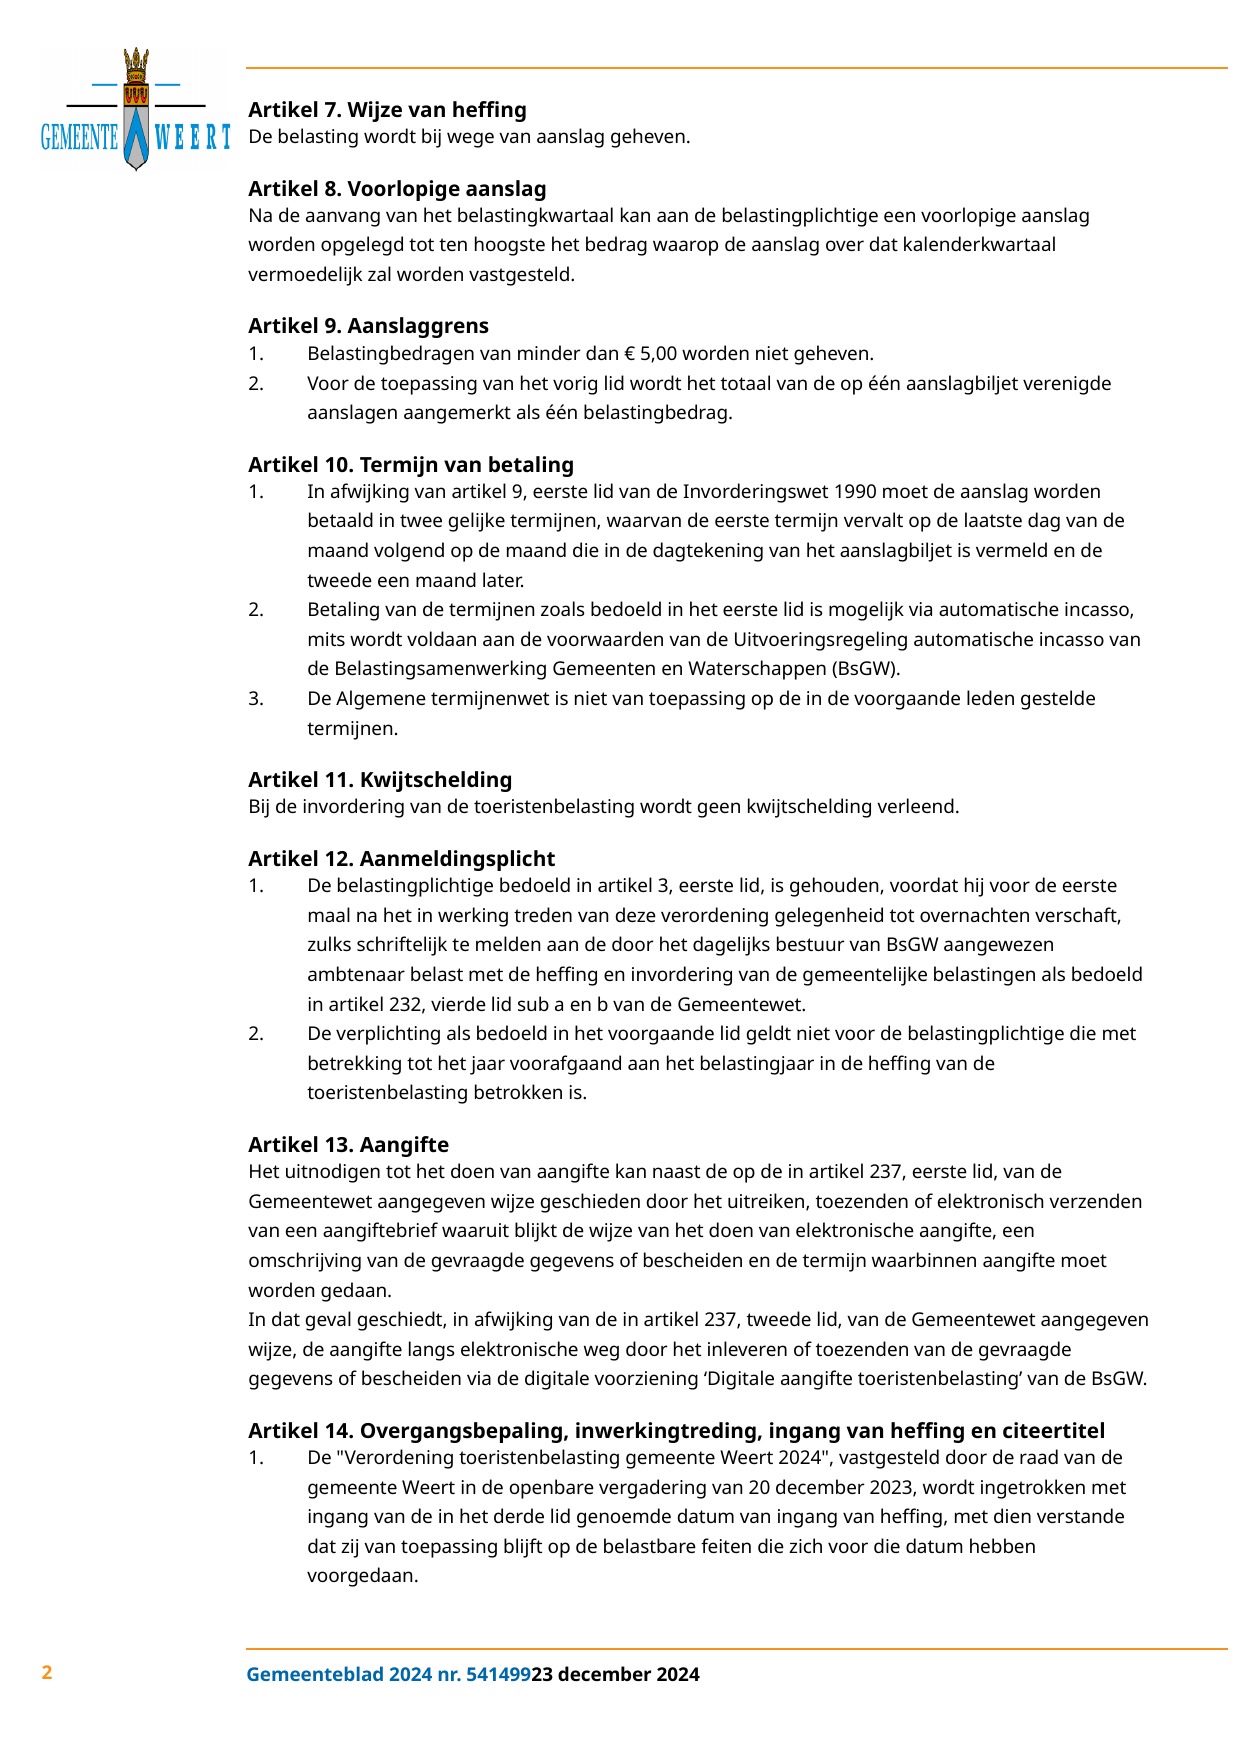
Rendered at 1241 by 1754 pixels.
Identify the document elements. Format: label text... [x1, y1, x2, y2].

list Betaling van de termijnen zoals bedoeld in het eerste lid is mogelijk via automatische incasso, mits wordt voldaan aan de voorwaarden van de Uitvoeringsregeling automatische incasso van de Belastingsamenwerking Gemeenten en Waterschappen (BsGW). [248, 596, 1152, 681]
text Artikel 8. Voorlopige aanslag [248, 174, 1152, 202]
text Artikel 7. Wijze van heffing [248, 95, 1152, 123]
list De verplichting als bedoeld in het voorgaande lid geldt niet voor de belastingplichtige die met betrekking tot het jaar voorafgaand aan het belastingjaar in de heffing van de toeristenbelasting betrokken is. [248, 1020, 1152, 1105]
picture [41, 47, 231, 172]
text In dat geval geschiedt, in afwijking van de in artikel 237, tweede lid, van de Gemeentewet aangegeven wijze, de aangifte langs elektronische weg door het inleveren of toezenden van de gevraagde gegevens of bescheiden via de digitale voorziening ‘Digitale aangifte toeristenbelasting’ van de BsGW. [248, 1306, 1152, 1391]
list Belastingbedragen van minder dan € 5,00 worden niet geheven. [248, 340, 1152, 366]
list In afwijking van artikel 9, eerste lid van de Invorderingswet 1990 moet de aanslag worden betaald in twee gelijke termijnen, waarvan de eerste termijn vervalt op de laatste dag van de maand volgend op de maand die in de dagtekening van het aanslagbiljet is vermeld en de tweede een maand later. [248, 478, 1152, 593]
text Artikel 10. Termijn van betaling [248, 450, 1152, 478]
text Artikel 12. Aanmeldingsplicht [248, 844, 1152, 872]
list Voor de toepassing van het vorig lid wordt het totaal van de op één aanslagbiljet verenigde aanslagen aangemerkt als één belastingbedrag. [248, 370, 1152, 425]
text Artikel 9. Aanslaggrens [248, 312, 1152, 340]
text Bij de invordering van de toeristenbelasting wordt geen kwijtschelding verleend. [248, 794, 1152, 819]
list De "Verordening toeristenbelasting gemeente Weert 2024", vastgesteld door de raad van de gemeente Weert in de openbare vergadering van 20 december 2023, wordt ingetrokken met ingang van de in het derde lid genoemde datum van ingang van heffing, met dien verstande dat zij van toepassing blijft op de belastbare feiten die zich voor die datum hebben voorgedaan. [248, 1444, 1152, 1588]
text De belasting wordt bij wege van aanslag geheven. [248, 123, 1152, 149]
text Artikel 14. Overgangsbepaling, inwerkingtreding, ingang van heffing en citeertitel [248, 1416, 1152, 1444]
text Na de aanvang van het belastingkwartaal kan aan de belastingplichtige een voorlopige aanslag worden opgelegd tot ten hoogste het bedrag waarop de aanslag over dat kalenderkwartaal vermoedelijk zal worden vastgesteld. [248, 202, 1152, 287]
list De Algemene termijnenwet is niet van toepassing op de in de voorgaande leden gestelde termijnen. [248, 685, 1152, 741]
text Artikel 11. Kwijtschelding [248, 765, 1152, 794]
text Artikel 13. Aangifte [248, 1130, 1152, 1158]
text Het uitnodigen tot het doen van aangifte kan naast de op de in artikel 237, eerste lid, van de Gemeentewet aangegeven wijze geschieden door het uitreiken, toezenden of elektronisch verzenden van een aangiftebrief waaruit blijkt de wijze van het doen van elektronische aangifte, een omschrijving van de gevraagde gegevens of bescheiden en de termijn waarbinnen aangifte moet worden gedaan. [248, 1158, 1152, 1302]
list De belastingplichtige bedoeld in artikel 3, eerste lid, is gehouden, voordat hij voor de eerste maal na het in werking treden van deze verordening gelegenheid tot overnachten verschaft, zulks schriftelijk te melden aan de door het dagelijks bestuur van BsGW aangewezen ambtenaar belast met de heffing en invordering van de gemeentelijke belastingen als bedoeld in artikel 232, vierde lid sub a en b van de Gemeentewet. [248, 872, 1152, 1017]
